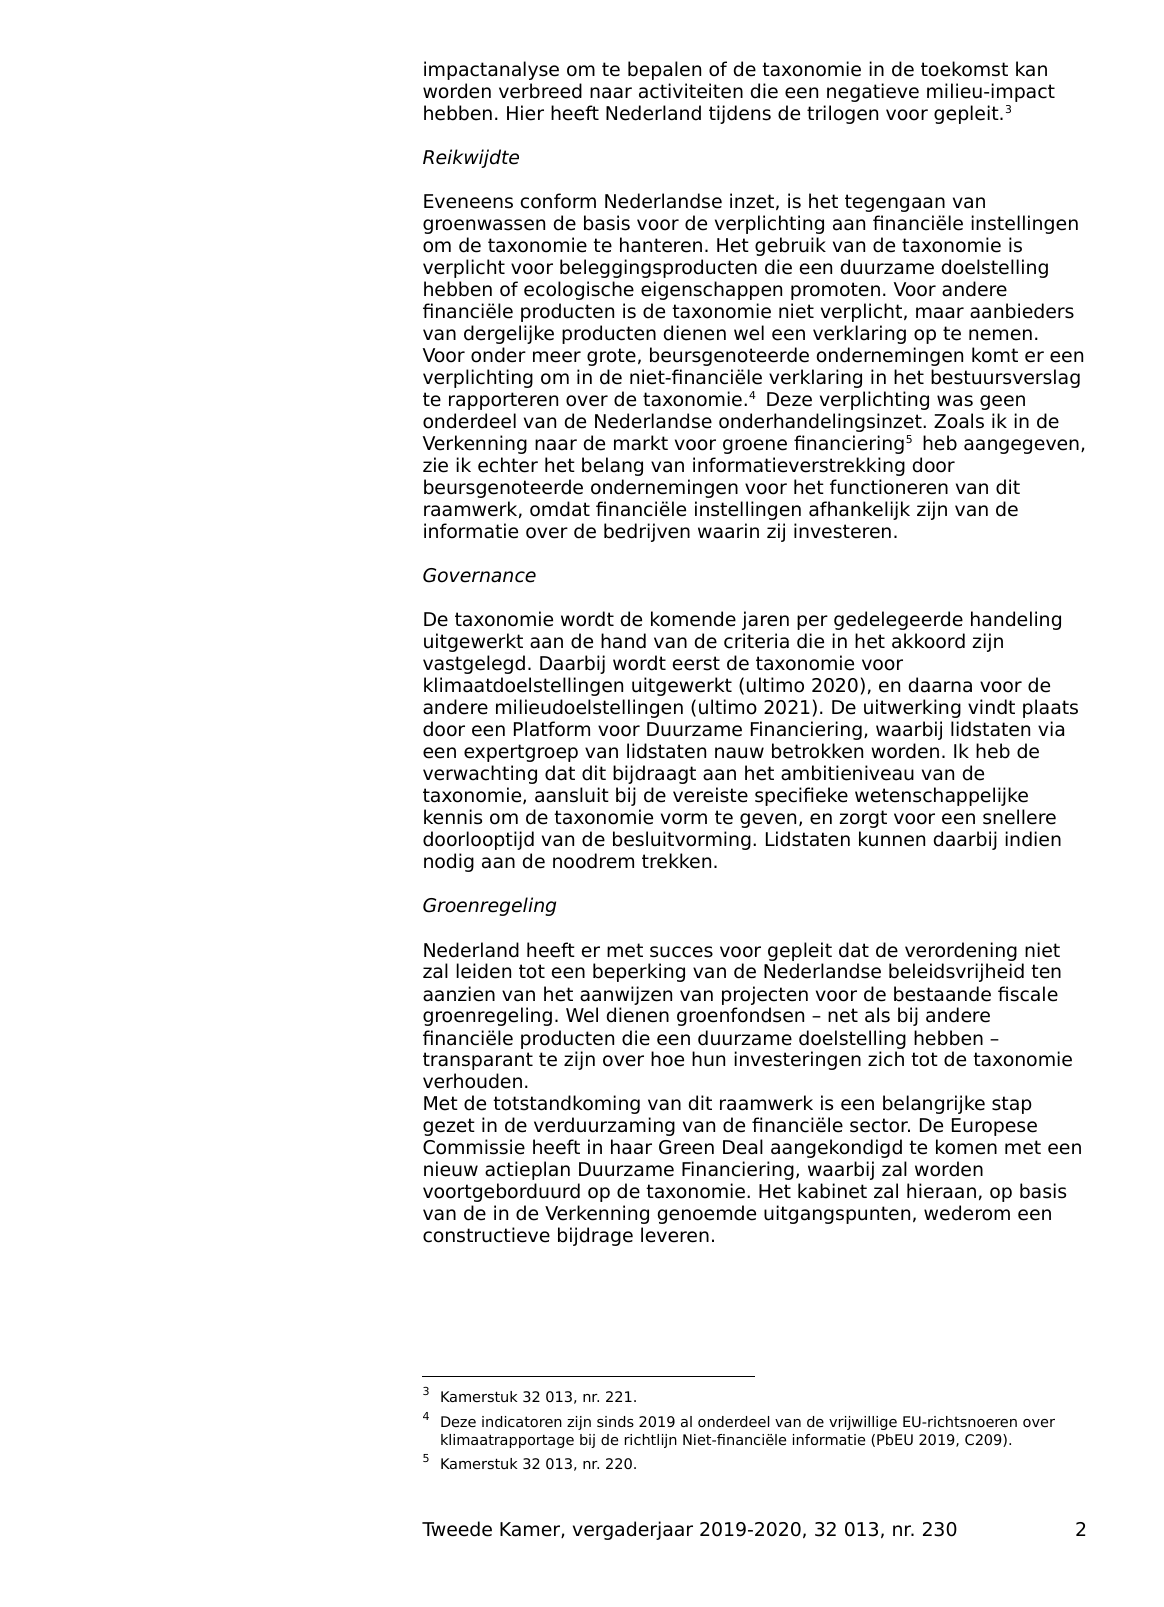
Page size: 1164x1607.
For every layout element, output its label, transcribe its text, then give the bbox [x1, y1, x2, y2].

text Met de totstandkoming van dit raamwerk is een belangrijke stap gezet in de verduurzaming van de financiële sector. De Europese Commissie heeft in haar Green Deal aangekondigd te komen met een nieuw actieplan Duurzame Financiering, waarbij zal worden voortgeborduurd op de taxonomie. Het kabinet zal hieraan, op basis van de in de Verkenning genoemde uitgangspunten, wederom een constructieve bijdrage leveren. [422, 1093, 1087, 1247]
text De taxonomie wordt de komende jaren per gedelegeerde handeling uitgewerkt aan de hand van de criteria die in het akkoord zijn vastgelegd. Daarbij wordt eerst de taxonomie voor klimaatdoelstellingen uitgewerkt (ultimo 2020), en daarna voor de andere milieudoelstellingen (ultimo 2021). De uitwerking vindt plaats door een Platform voor Duurzame Financiering, waarbij lidstaten via een expertgroep van lidstaten nauw betrokken worden. Ik heb de verwachting dat dit bijdraagt aan het ambitieniveau van de taxonomie, aansluit bij de vereiste specifieke wetenschappelijke kennis om de taxonomie vorm te geven, en zorgt voor een snellere doorlooptijd van de besluitvorming. Lidstaten kunnen daarbij indien nodig aan de noodrem trekken. [422, 609, 1087, 873]
text Nederland heeft er met succes voor gepleit dat de verordening niet zal leiden tot een beperking van de Nederlandse beleidsvrijheid ten aanzien van het aanwijzen van projecten voor de bestaande fiscale groenregeling. Wel dienen groenfondsen – net als bij andere financiële producten die een duurzame doelstelling hebben – transparant te zijn over hoe hun investeringen zich tot de taxonomie verhouden. [422, 939, 1087, 1093]
text Deze indicatoren zijn sinds 2019 al onderdeel van de vrijwillige EU-richtsnoeren over klimaatrapportage bij de richtlijn Niet-financiële informatie (PbEU 2019, C209). [422, 1410, 1087, 1449]
text Kamerstuk 32 013, nr. 221. [422, 1385, 1087, 1407]
subtitle Groenregeling [422, 895, 1087, 917]
text Kamerstuk 32 013, nr. 220. [422, 1452, 1087, 1474]
text impactanalyse om te bepalen of de taxonomie in de toekomst kan worden verbreed naar activiteiten die een negatieve milieu-impact hebben. Hier heeft Nederland tijdens de trilogen voor gepleit. [422, 59, 1087, 125]
subtitle Governance [422, 565, 1087, 587]
subtitle Reikwijdte [422, 147, 1087, 169]
text Eveneens conform Nederlandse inzet, is het tegengaan van groenwassen de basis voor de verplichting aan financiële instellingen om de taxonomie te hanteren. Het gebruik van de taxonomie is verplicht voor beleggingsproducten die een duurzame doelstelling hebben of ecologische eigenschappen promoten. Voor andere financiële producten is de taxonomie niet verplicht, maar aanbieders van dergelijke producten dienen wel een verklaring op te nemen. Voor onder meer grote, beursgenoteerde ondernemingen komt er een verplichting om in de niet-financiële verklaring in het bestuursverslag te rapporteren over de taxonomie. Deze verplichting was geen onderdeel van de Nederlandse onderhandelingsinzet. Zoals ik in de Verkenning naar de markt voor groene financiering heb aangegeven, zie ik echter het belang van informatieverstrekking door beursgenoteerde ondernemingen voor het functioneren van dit raamwerk, omdat financiële instellingen afhankelijk zijn van de informatie over de bedrijven waarin zij investeren. [422, 191, 1087, 543]
